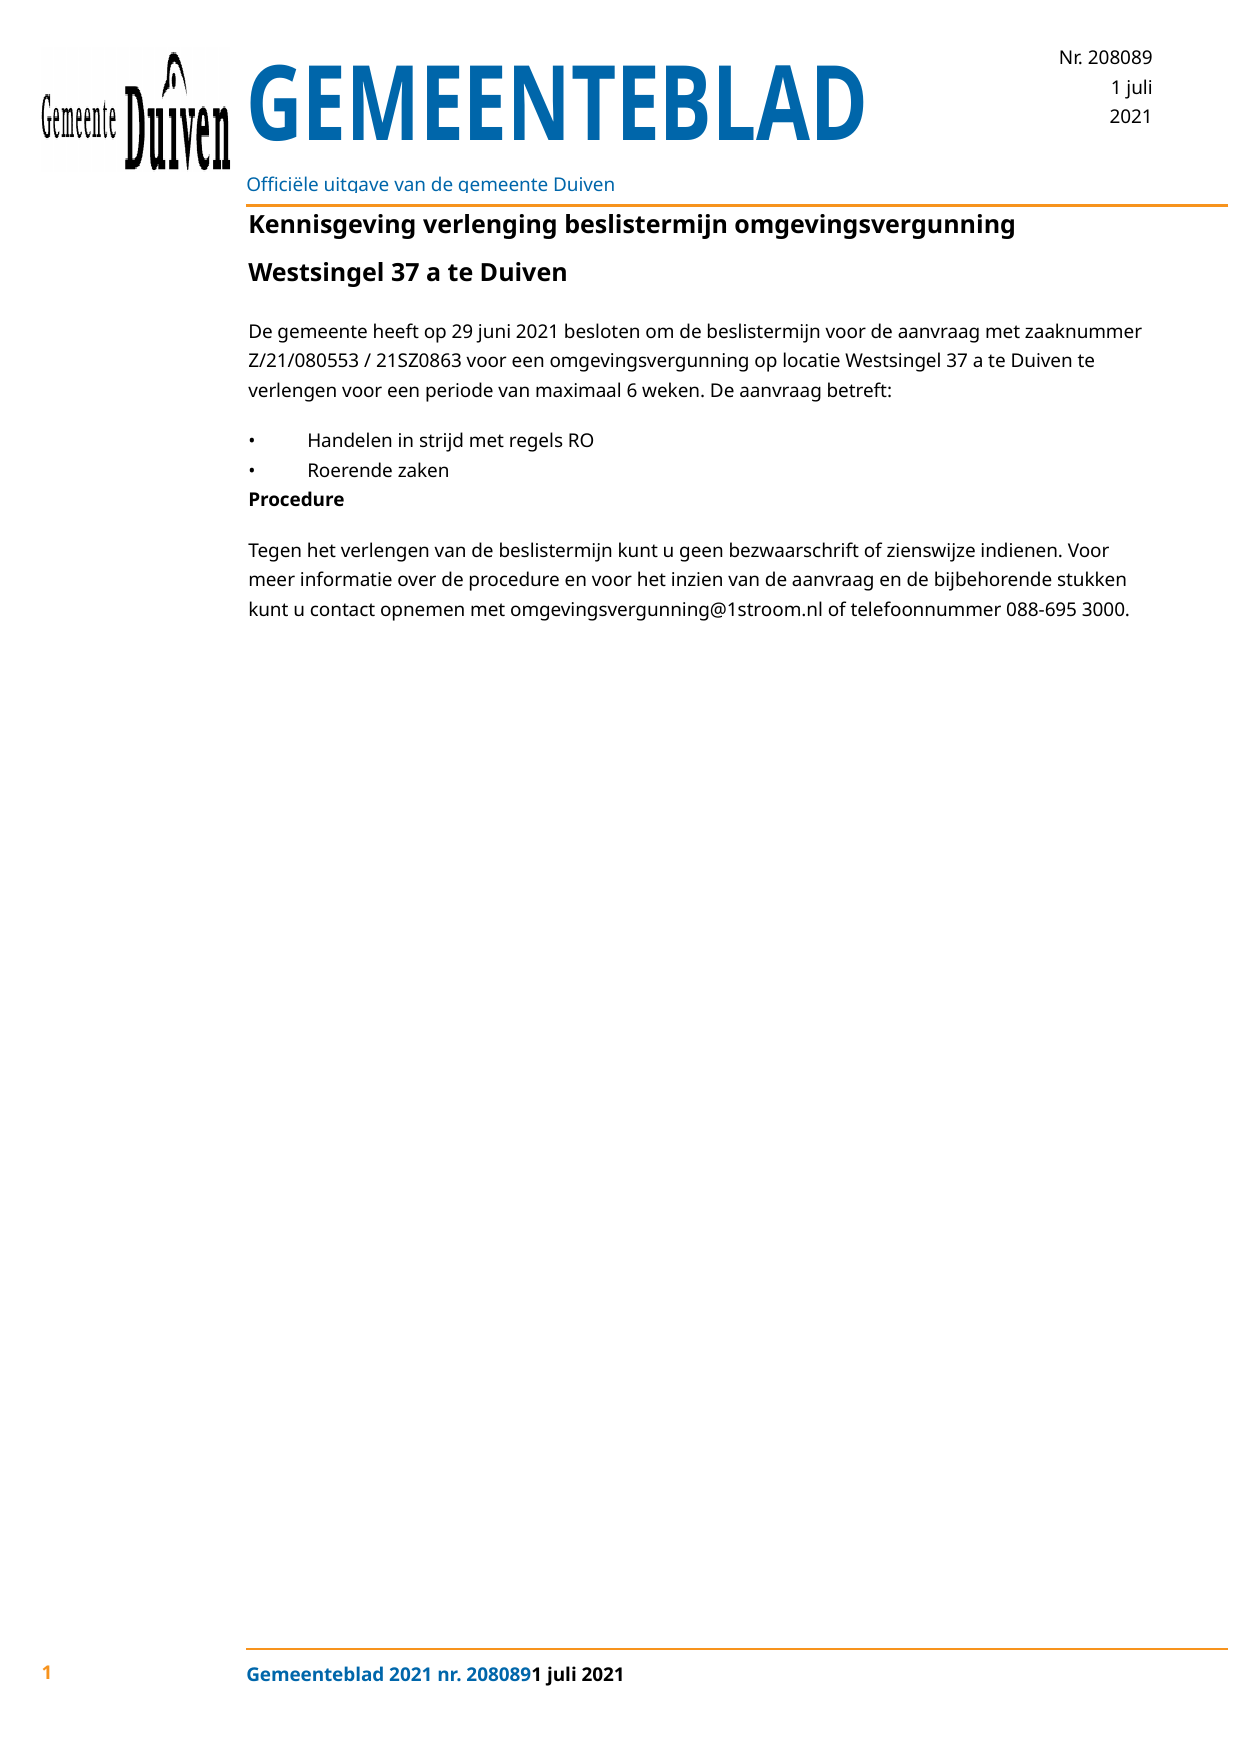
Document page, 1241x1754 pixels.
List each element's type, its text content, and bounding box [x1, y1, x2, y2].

text Kennisgeving verlenging beslistermijn omgevingsvergunning Westsingel 37 a te Duiven [248, 207, 1152, 288]
text De gemeente heeft op 29 juni 2021 besloten om de beslistermijn voor de aanvraag met zaaknummer Z/21/080553 / 21SZ0863 voor een omgevingsvergunning op locatie Westsingel 37 a te Duiven te verlengen voor een periode van maximaal 6 weken. De aanvraag betreft: [248, 318, 1152, 403]
text Procedure [248, 487, 1152, 512]
picture [41, 47, 231, 172]
list Roerende zaken [248, 457, 1152, 483]
list Handelen in strijd met regels RO [248, 427, 1152, 453]
text Tegen het verlengen van de beslistermijn kunt u geen bezwaarschrift of zienswijze indienen. Voor meer informatie over de procedure en voor het inzien van de aanvraag en de bijbehorende stukken kunt u contact opnemen met omgevingsvergunning@1stroom.nl of telefoonnummer 088-695 3000. [248, 537, 1152, 622]
